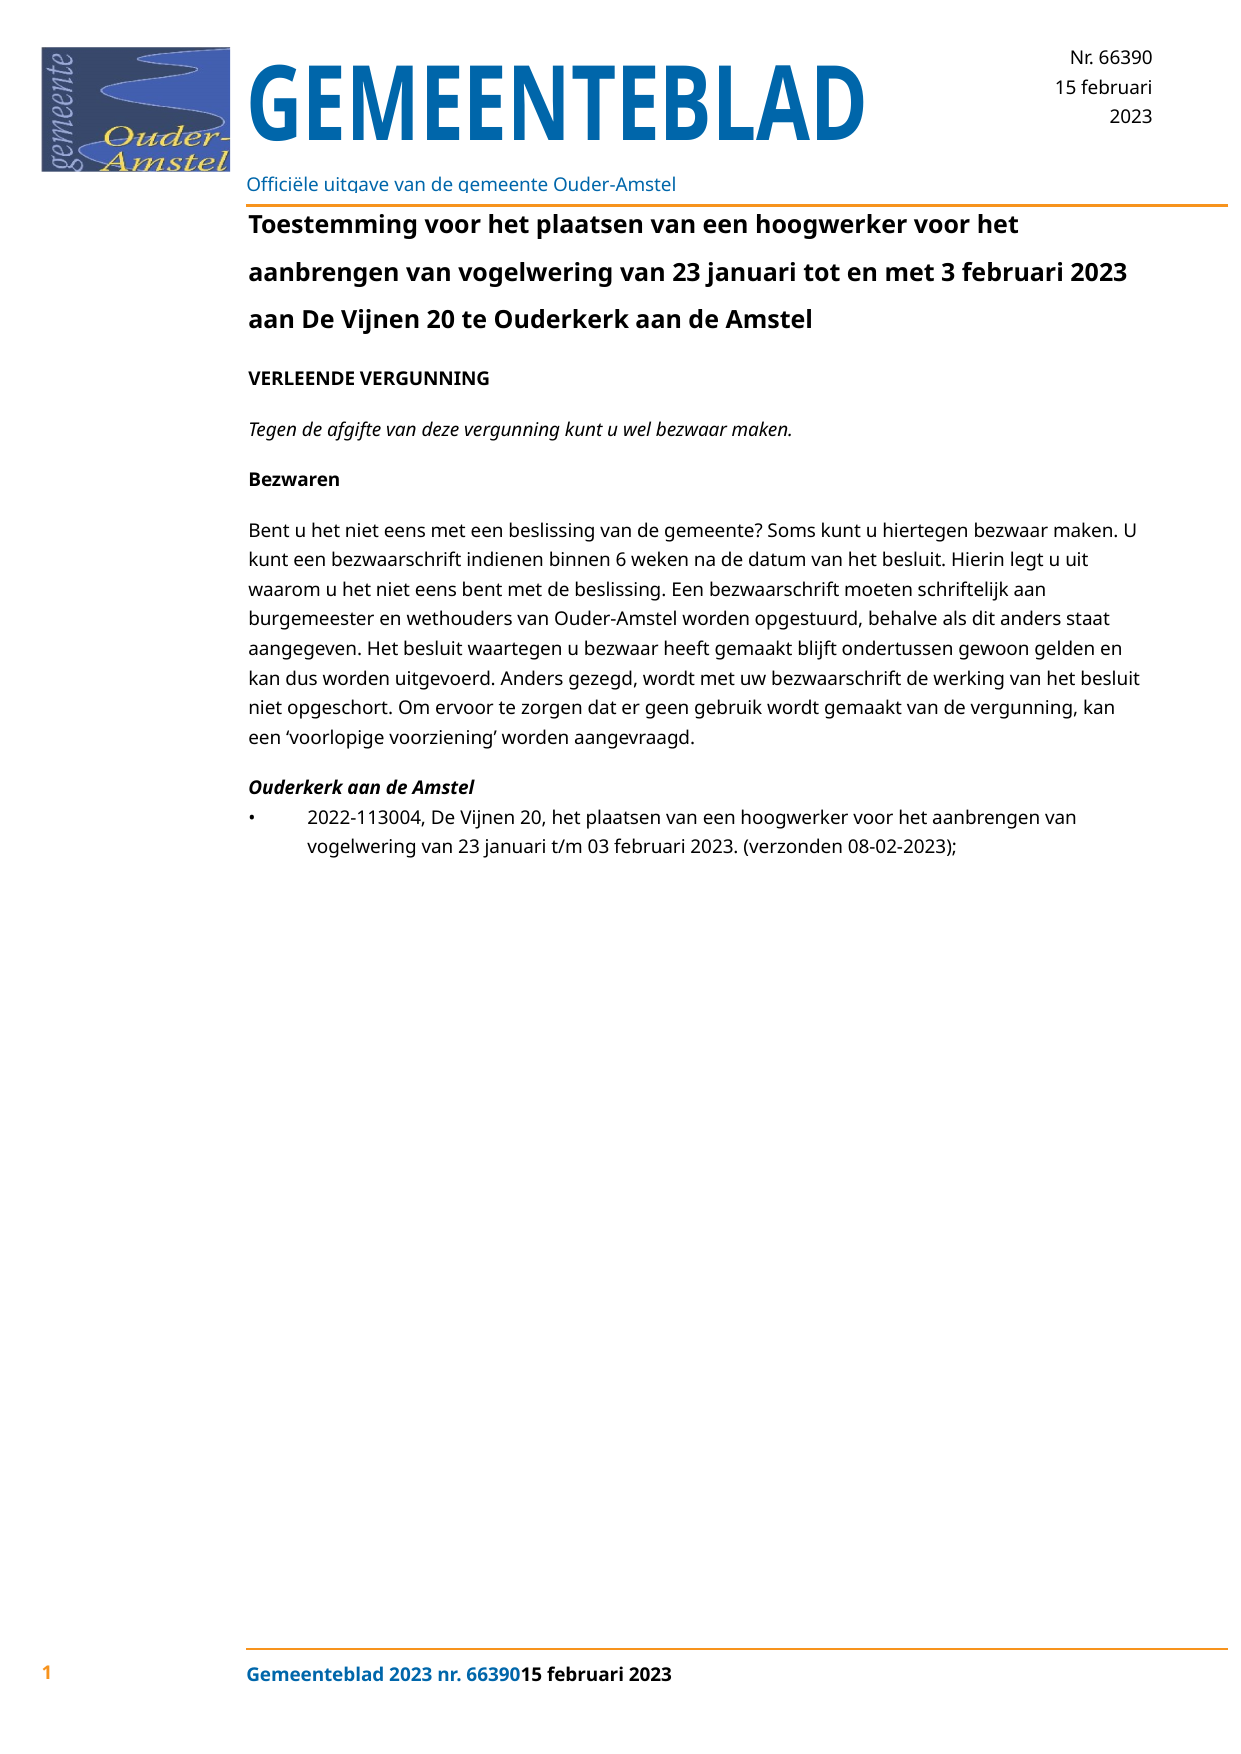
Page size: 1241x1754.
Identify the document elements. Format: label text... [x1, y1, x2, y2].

text Bent u het niet eens met een beslissing van de gemeente? Soms kunt u hiertegen bezwaar maken. U kunt een bezwaarschrift indienen binnen 6 weken na de datum van het besluit. Hierin legt u uit waarom u het niet eens bent met de beslissing. Een bezwaarschrift moeten schriftelijk aan burgemeester en wethouders van Ouder-Amstel worden opgestuurd, behalve als dit anders staat aangegeven. Het besluit waartegen u bezwaar heeft gemaakt blijft ondertussen gewoon gelden en kan dus worden uitgevoerd. Anders gezegd, wordt met uw bezwaarschrift de werking van het besluit niet opgeschort. Om ervoor te zorgen dat er geen gebruik wordt gemaakt van de vergunning, kan een ‘voorlopige voorziening’ worden aangevraagd. [248, 517, 1152, 749]
text Tegen de afgifte van deze vergunning kunt u wel bezwaar maken. [248, 416, 1152, 442]
picture [41, 47, 231, 172]
text Ouderkerk aan de Amstel [248, 774, 1152, 800]
list 2022-113004, De Vijnen 20, het plaatsen van een hoogwerker voor het aanbrengen van vogelwering van 23 januari t/m 03 februari 2023. (verzonden 08-02-2023); [248, 804, 1152, 859]
text Bezwaren [248, 466, 1152, 492]
text VERLEENDE VERGUNNING [248, 366, 1152, 391]
text Toestemming voor het plaatsen van een hoogwerker voor het aanbrengen van vogelwering van 23 januari tot en met 3 februari 2023 aan De Vijnen 20 te Ouderkerk aan de Amstel [248, 207, 1152, 336]
